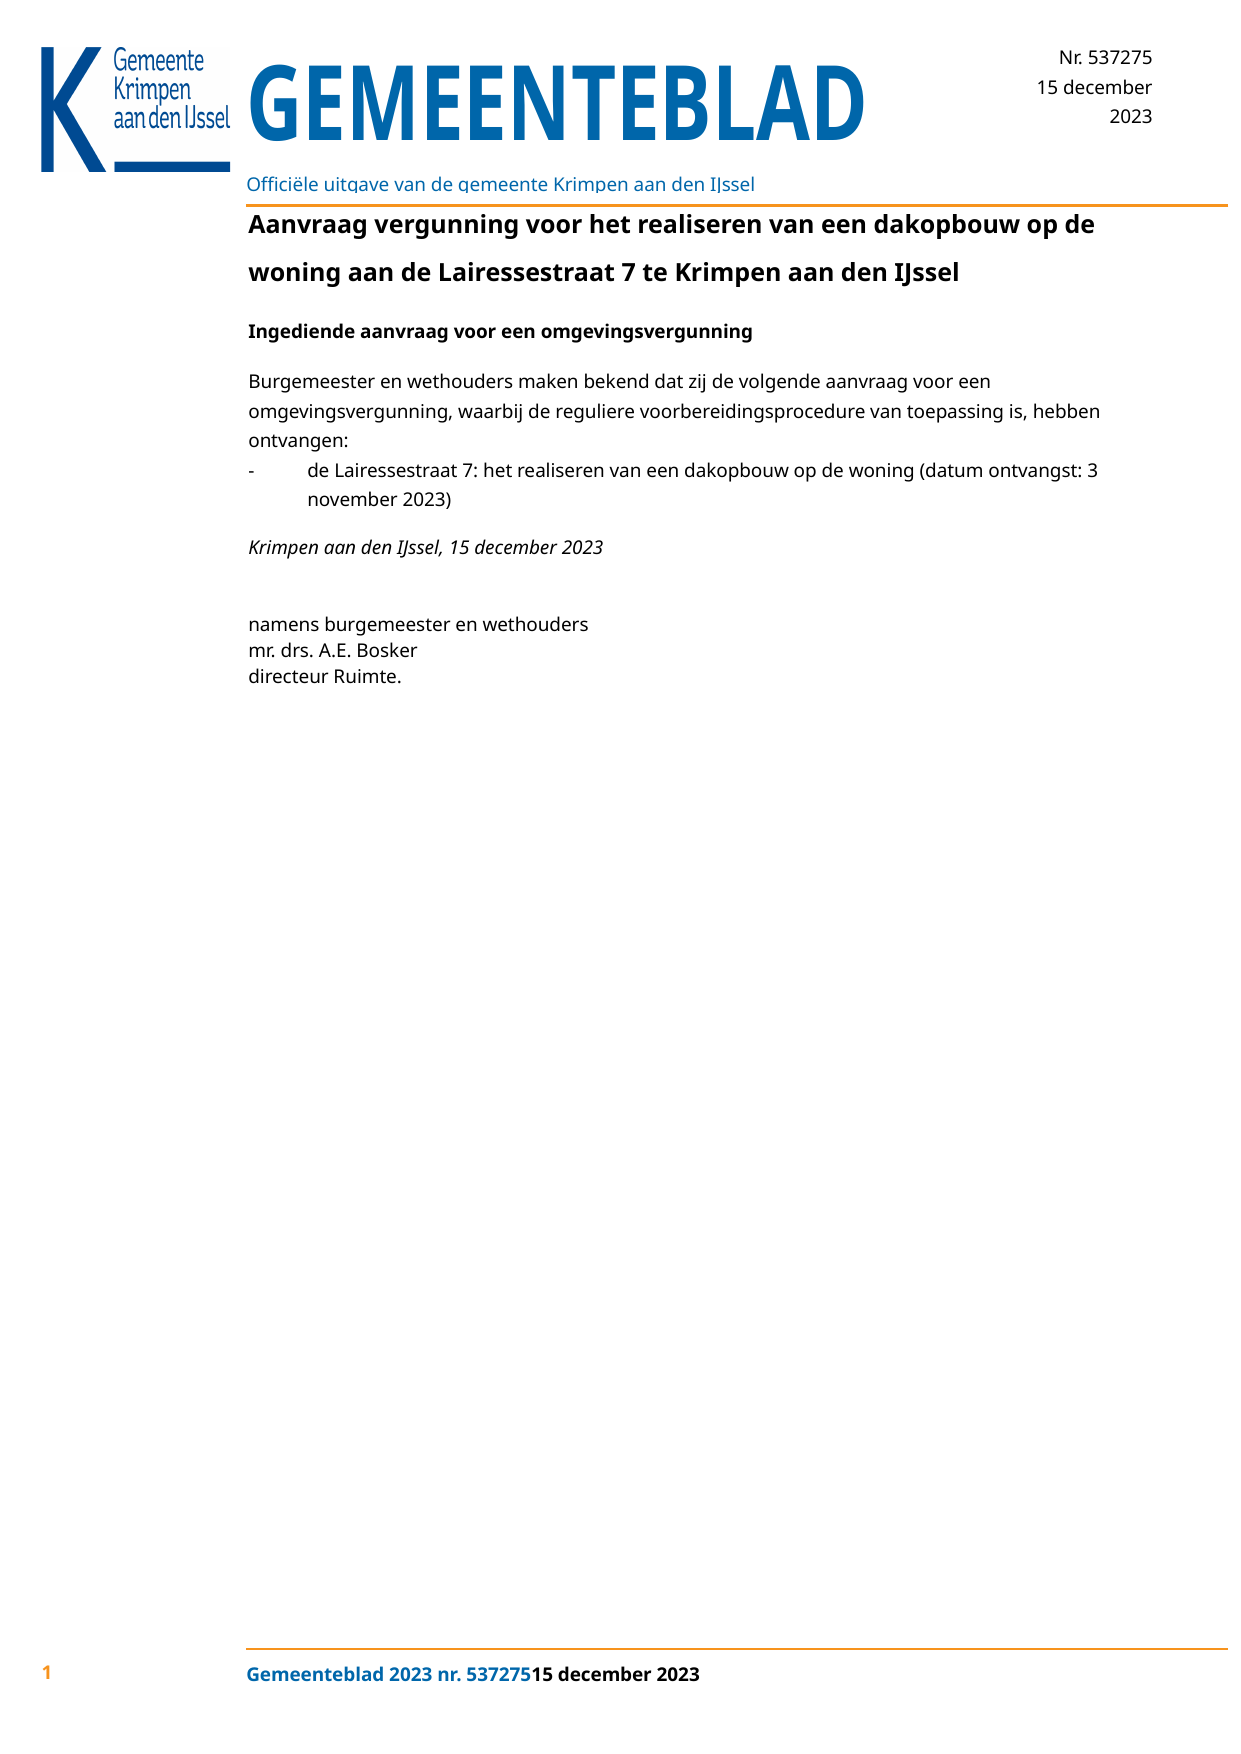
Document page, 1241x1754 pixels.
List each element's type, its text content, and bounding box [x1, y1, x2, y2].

text Burgemeester en wethouders maken bekend dat zij de volgende aanvraag voor een omgevingsvergunning, waarbij de reguliere voorbereidingsprocedure van toepassing is, hebben ontvangen: [248, 368, 1152, 453]
text mr. drs. A.E. Bosker [248, 637, 1152, 663]
text Krimpen aan den IJssel, 15 december 2023 [248, 534, 1152, 560]
list de Lairessestraat 7: het realiseren van een dakopbouw op de woning (datum ontvangst: 3 november 2023) [248, 457, 1152, 512]
picture [41, 47, 231, 172]
text Aanvraag vergunning voor het realiseren van een dakopbouw op de woning aan de Lairessestraat 7 te Krimpen aan den IJssel [248, 207, 1152, 288]
text directeur Ruimte. [248, 663, 1152, 689]
text namens burgemeester en wethouders [248, 612, 1152, 637]
text Ingediende aanvraag voor een omgevingsvergunning [248, 318, 1152, 344]
